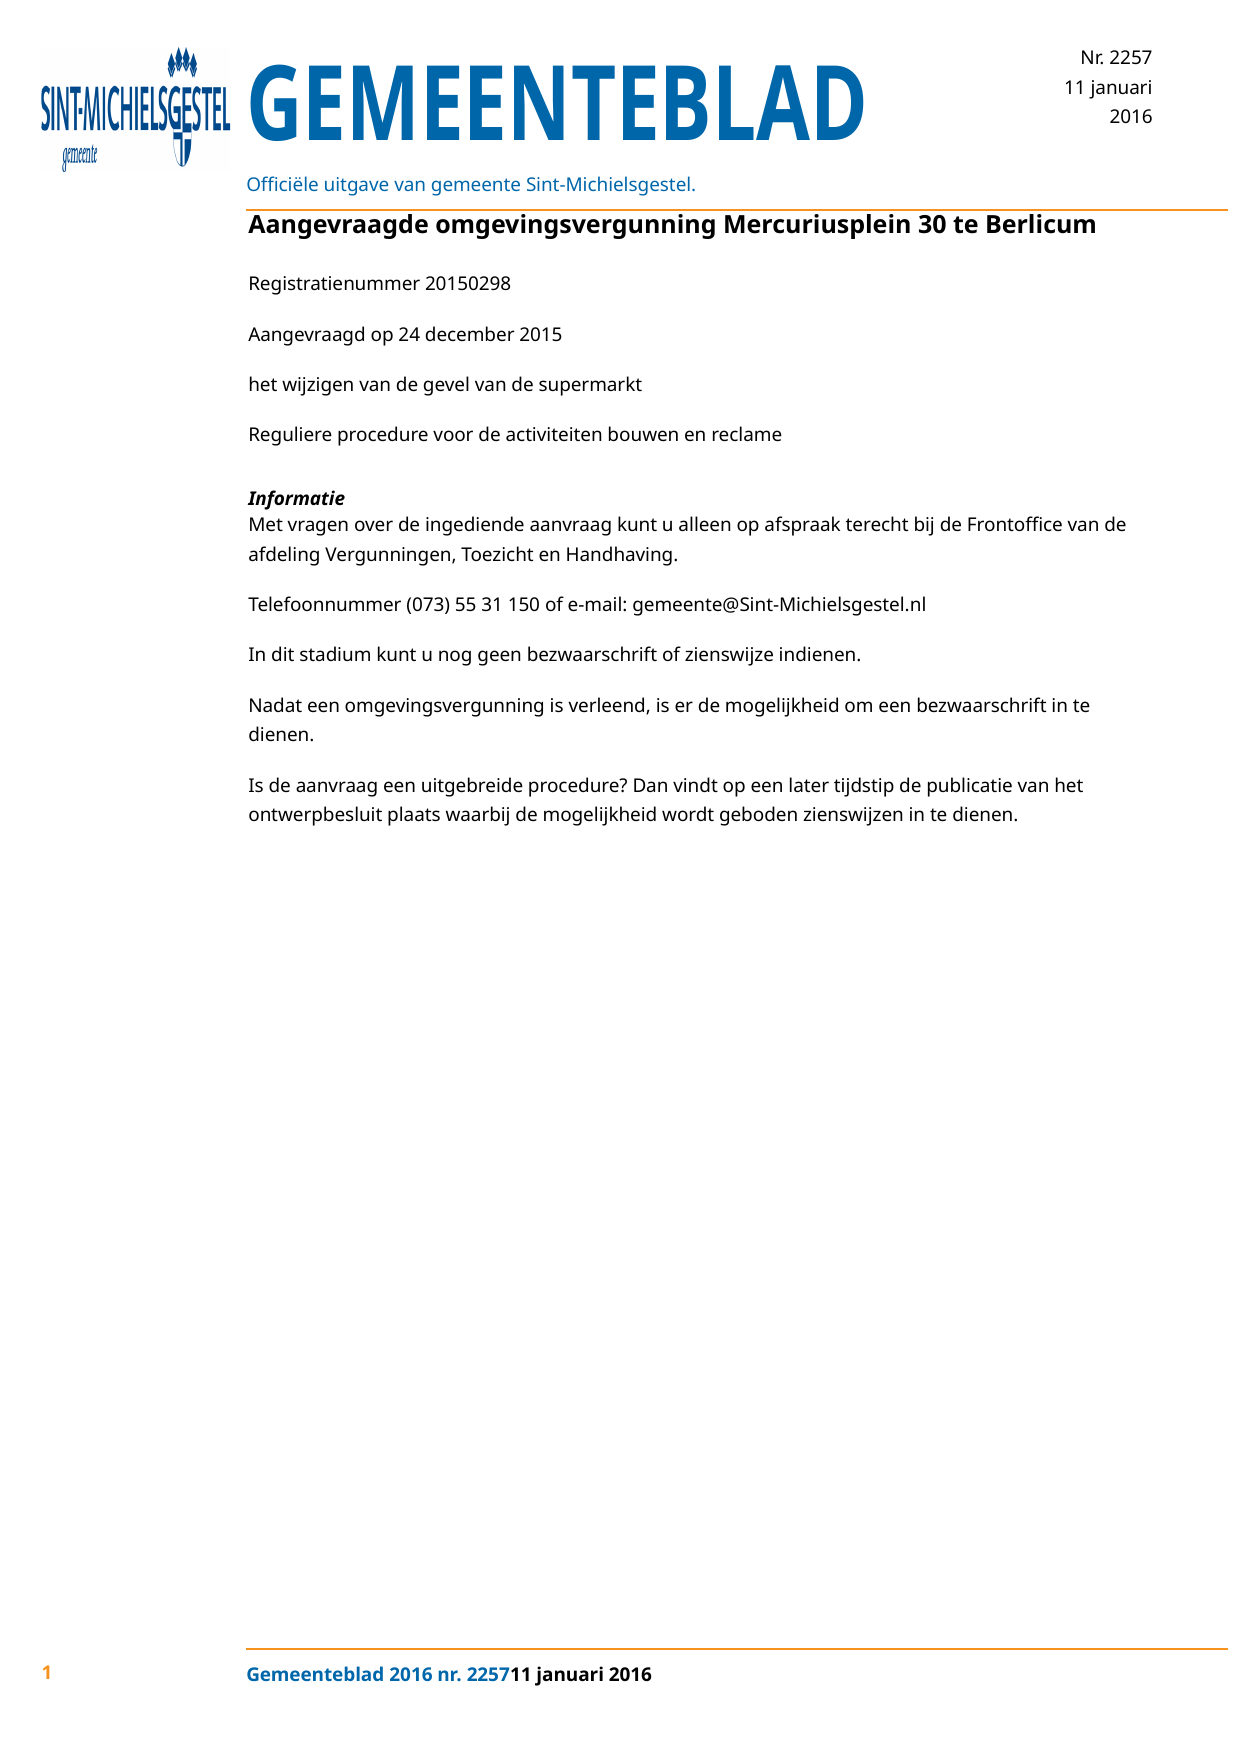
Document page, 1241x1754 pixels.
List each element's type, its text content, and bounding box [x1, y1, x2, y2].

text Aangevraagd op 24 december 2015 [248, 321, 1152, 346]
text Is de aanvraag een uitgebreide procedure? Dan vindt op een later tijdstip de publicatie van het ontwerpbesluit plaats waarbij de mogelijkheid wordt geboden zienswijzen in te dienen. [248, 772, 1152, 827]
text Informatie [248, 486, 1152, 511]
text Reguliere procedure voor de activiteiten bouwen en reclame [248, 422, 1152, 447]
text Met vragen over de ingediende aanvraag kunt u alleen op afspraak terecht bij de Frontoffice van de afdeling Vergunningen, Toezicht en Handhaving. [248, 511, 1152, 567]
text Telefoonnummer (073) 55 31 150 of e-mail: gemeente@Sint-Michielsgestel.nl [248, 591, 1152, 617]
text Aangevraagde omgevingsvergunning Mercuriusplein 30 te Berlicum [248, 211, 1152, 241]
text het wijzigen van de gevel van de supermarkt [248, 371, 1152, 397]
picture [41, 47, 231, 172]
text In dit stadium kunt u nog geen bezwaarschrift of zienswijze indienen. [248, 642, 1152, 667]
text Registratienummer 20150298 [248, 270, 1152, 296]
text Nadat een omgevingsvergunning is verleend, is er de mogelijkheid om een bezwaarschrift in te dienen. [248, 692, 1152, 747]
